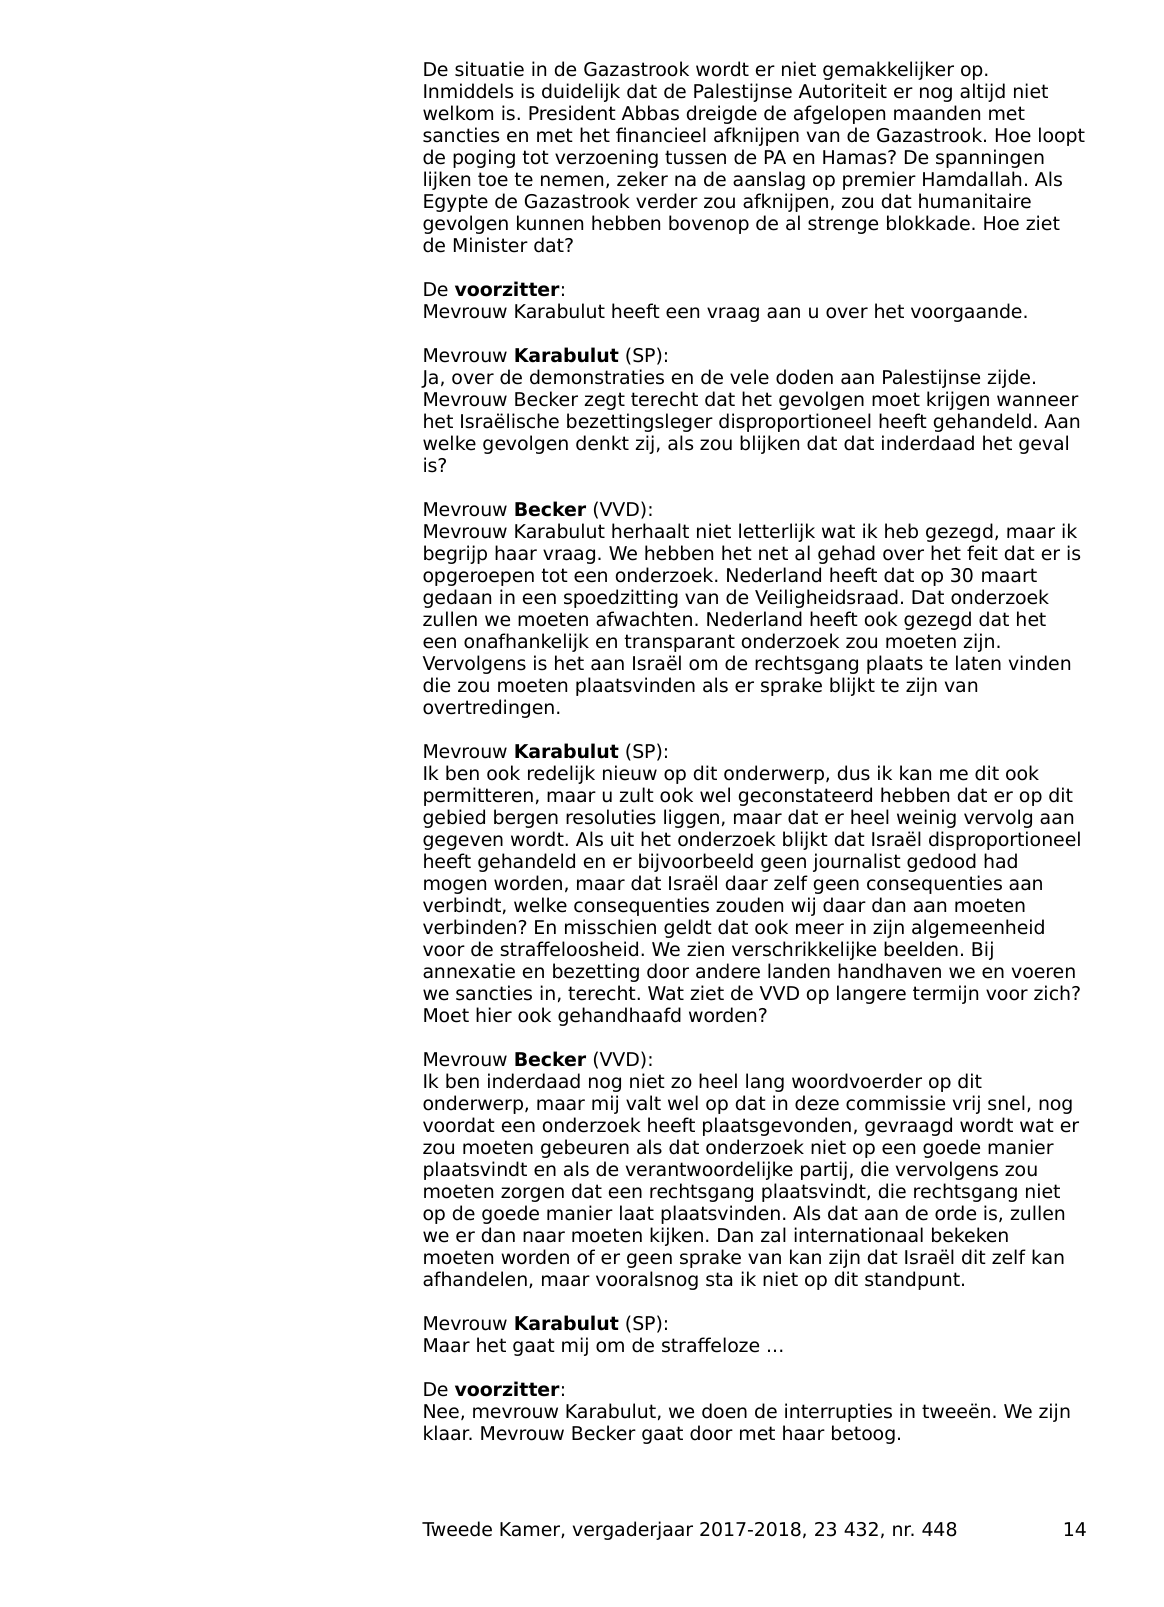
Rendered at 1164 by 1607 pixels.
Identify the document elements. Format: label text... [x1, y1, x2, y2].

text Mevrouw Becker (VVD): [422, 1049, 1087, 1071]
text De situatie in de Gazastrook wordt er niet gemakkelijker op. Inmiddels is duidelijk dat de Palestijnse Autoriteit er nog altijd niet welkom is. President Abbas dreigde de afgelopen maanden met sancties en met het financieel afknijpen van de Gazastrook. Hoe loopt de poging tot verzoening tussen de PA en Hamas? De spanningen lijken toe te nemen, zeker na de aanslag op premier Hamdallah. Als Egypte de Gazastrook verder zou afknijpen, zou dat humanitaire gevolgen kunnen hebben bovenop de al strenge blokkade. Hoe ziet de Minister dat? [422, 59, 1087, 257]
text Mevrouw Karabulut heeft een vraag aan u over het voorgaande. [422, 301, 1087, 323]
text Maar het gaat mij om de straffeloze ... [422, 1335, 1087, 1357]
text Mevrouw Karabulut (SP): [422, 741, 1087, 763]
text Mevrouw Karabulut (SP): [422, 345, 1087, 367]
text Ik ben ook redelijk nieuw op dit onderwerp, dus ik kan me dit ook permitteren, maar u zult ook wel geconstateerd hebben dat er op dit gebied bergen resoluties liggen, maar dat er heel weinig vervolg aan gegeven wordt. Als uit het onderzoek blijkt dat Israël disproportioneel heeft gehandeld en er bijvoorbeeld geen journalist gedood had mogen worden, maar dat Israël daar zelf geen consequenties aan verbindt, welke consequenties zouden wij daar dan aan moeten verbinden? En misschien geldt dat ook meer in zijn algemeenheid voor de straffeloosheid. We zien verschrikkelijke beelden. Bij annexatie en bezetting door andere landen handhaven we en voeren we sancties in, terecht. Wat ziet de VVD op langere termijn voor zich? Moet hier ook gehandhaafd worden? [422, 763, 1087, 1027]
text De voorzitter: [422, 279, 1087, 301]
text Ja, over de demonstraties en de vele doden aan Palestijnse zijde. Mevrouw Becker zegt terecht dat het gevolgen moet krijgen wanneer het Israëlische bezettingsleger disproportioneel heeft gehandeld. Aan welke gevolgen denkt zij, als zou blijken dat dat inderdaad het geval is? [422, 367, 1087, 477]
text Nee, mevrouw Karabulut, we doen de interrupties in tweeën. We zijn klaar. Mevrouw Becker gaat door met haar betoog. [422, 1401, 1087, 1445]
text Mevrouw Karabulut (SP): [422, 1313, 1087, 1335]
text Mevrouw Karabulut herhaalt niet letterlijk wat ik heb gezegd, maar ik begrijp haar vraag. We hebben het net al gehad over het feit dat er is opgeroepen tot een onderzoek. Nederland heeft dat op 30 maart gedaan in een spoedzitting van de Veiligheidsraad. Dat onderzoek zullen we moeten afwachten. Nederland heeft ook gezegd dat het een onafhankelijk en transparant onderzoek zou moeten zijn. Vervolgens is het aan Israël om de rechtsgang plaats te laten vinden die zou moeten plaatsvinden als er sprake blijkt te zijn van overtredingen. [422, 521, 1087, 719]
text Mevrouw Becker (VVD): [422, 499, 1087, 521]
text De voorzitter: [422, 1379, 1087, 1401]
text Ik ben inderdaad nog niet zo heel lang woordvoerder op dit onderwerp, maar mij valt wel op dat in deze commissie vrij snel, nog voordat een onderzoek heeft plaatsgevonden, gevraagd wordt wat er zou moeten gebeuren als dat onderzoek niet op een goede manier plaatsvindt en als de verantwoordelijke partij, die vervolgens zou moeten zorgen dat een rechtsgang plaatsvindt, die rechtsgang niet op de goede manier laat plaatsvinden. Als dat aan de orde is, zullen we er dan naar moeten kijken. Dan zal internationaal bekeken moeten worden of er geen sprake van kan zijn dat Israël dit zelf kan afhandelen, maar vooralsnog sta ik niet op dit standpunt. [422, 1071, 1087, 1291]
